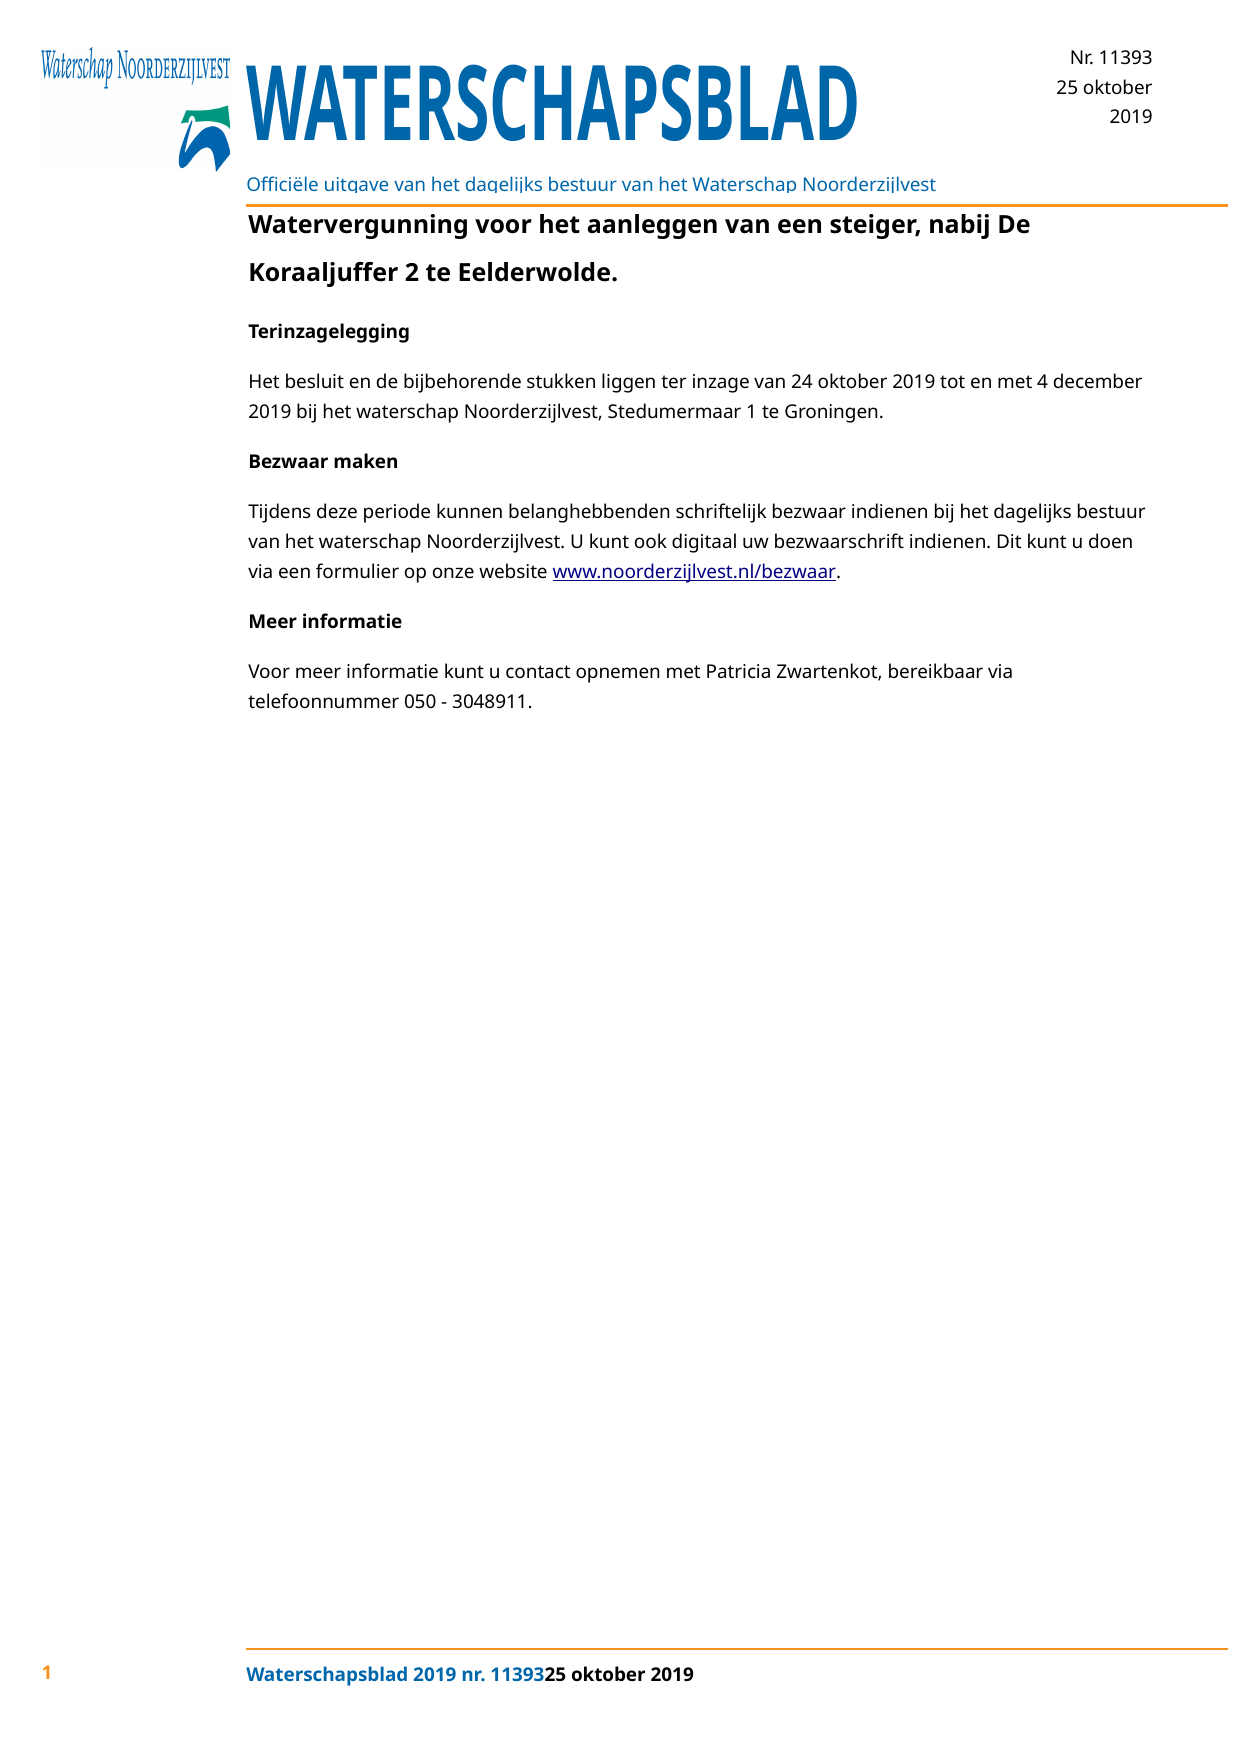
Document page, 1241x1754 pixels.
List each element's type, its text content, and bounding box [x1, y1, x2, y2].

text Het besluit en de bijbehorende stukken liggen ter inzage van 24 oktober 2019 tot en met 4 december 2019 bij het waterschap Noorderzijlvest, Stedumermaar 1 te Groningen. [248, 368, 1152, 424]
text Bezwaar maken [248, 448, 1152, 474]
text Tijdens deze periode kunnen belanghebbenden schriftelijk bezwaar indienen bij het dagelijks bestuur van het waterschap Noorderzijlvest. U kunt ook digitaal uw bezwaarschrift indienen. Dit kunt u doen via een formulier op onze website www.noorderzijlvest.nl/bezwaar. [248, 499, 1152, 584]
text Watervergunning voor het aanleggen van een steiger, nabij De Koraaljuffer 2 te Eelderwolde. [248, 207, 1152, 288]
text Terinzagelegging [248, 318, 1152, 344]
text Meer informatie [248, 608, 1152, 634]
picture [41, 47, 231, 172]
text Voor meer informatie kunt u contact opnemen met Patricia Zwartenkot, bereikbaar via telefoonnummer 050 - 3048911. [248, 659, 1152, 714]
